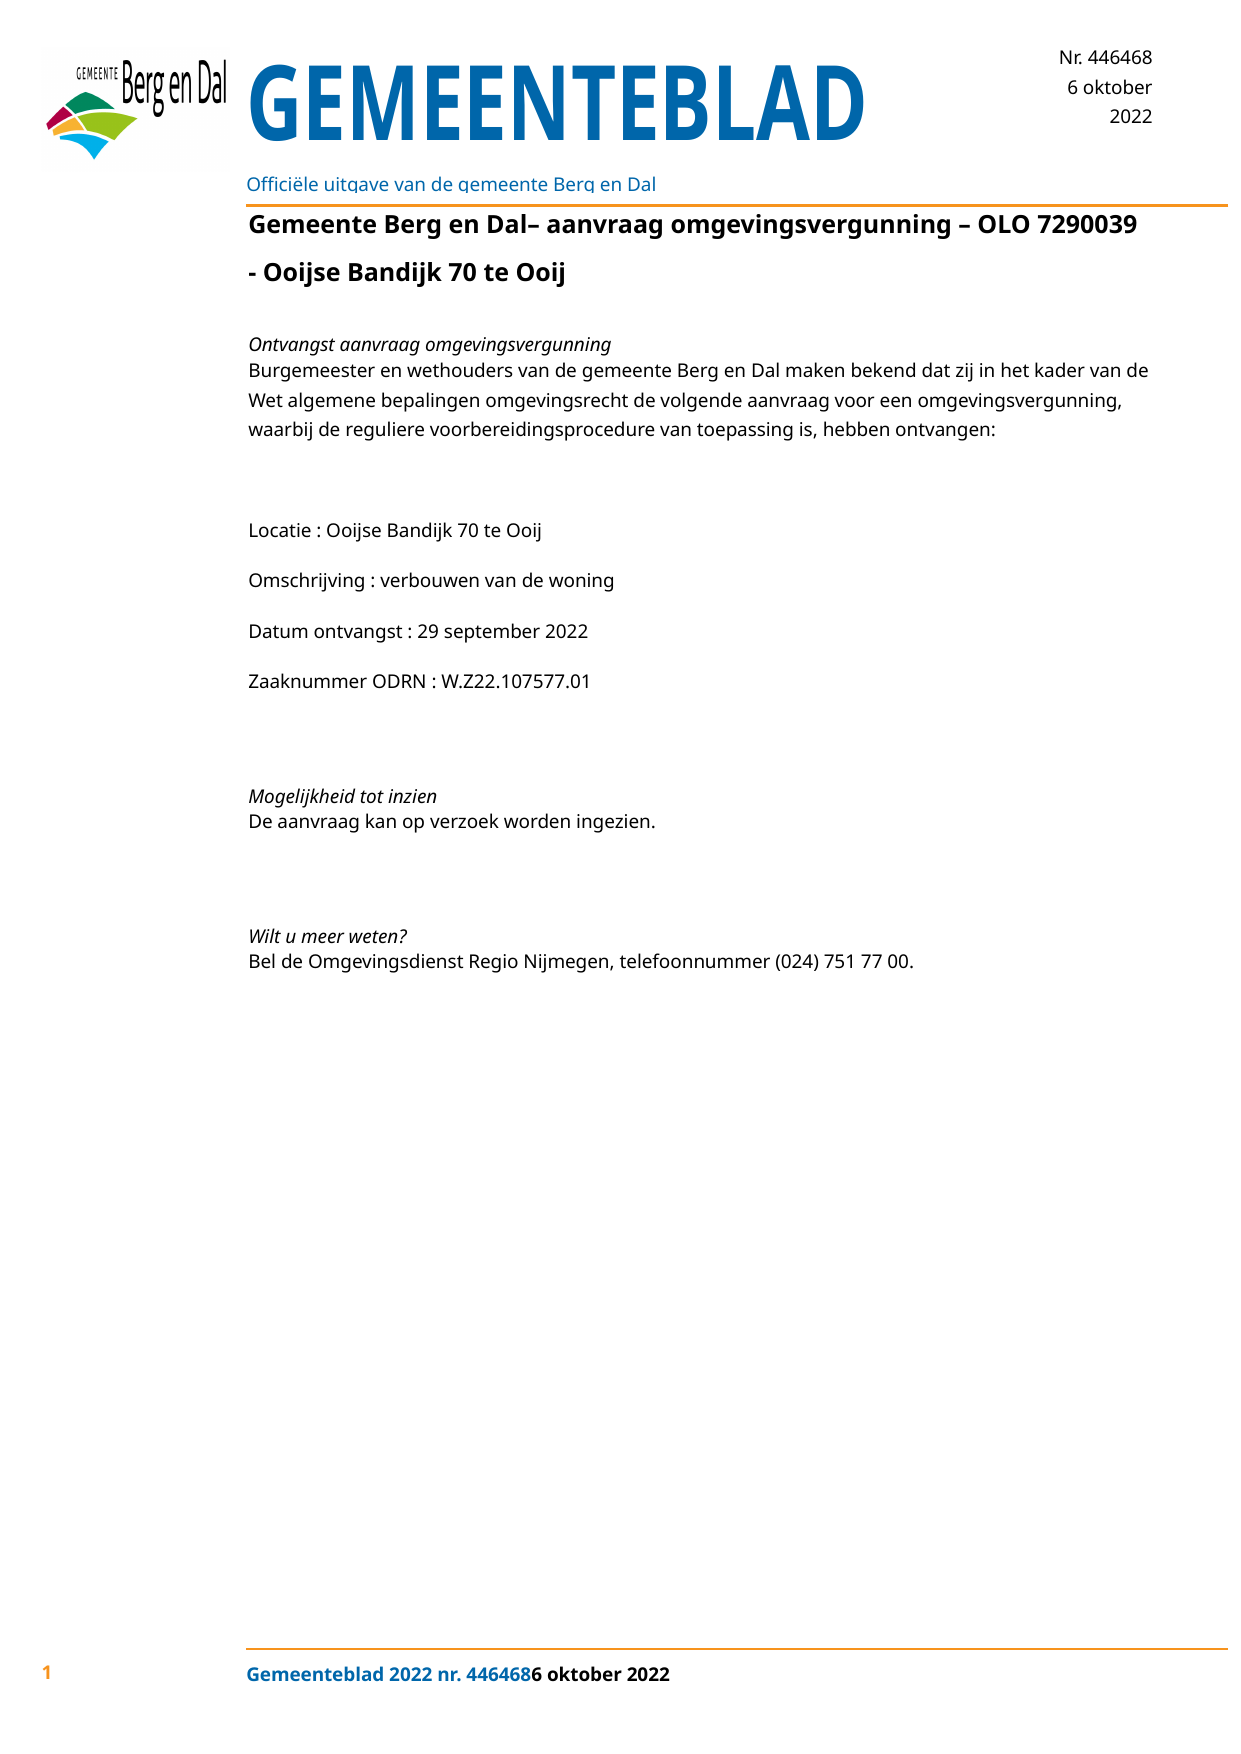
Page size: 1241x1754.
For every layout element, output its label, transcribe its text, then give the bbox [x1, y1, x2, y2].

text Wilt u meer weten? [248, 923, 1152, 949]
text Zaaknummer ODRN : W.Z22.107577.01 [248, 668, 1152, 694]
text Omschrijving : verbouwen van de woning [248, 568, 1152, 593]
text Locatie : Ooijse Bandijk 70 te Ooij [248, 517, 1152, 543]
picture [41, 47, 231, 172]
text Gemeente Berg en Dal– aanvraag omgevingsvergunning – OLO 7290039 - Ooijse Bandijk 70 te Ooij [248, 207, 1152, 288]
text De aanvraag kan op verzoek worden ingezien. [248, 808, 1152, 834]
text Bel de Omgevingsdienst Regio Nijmegen, telefoonnummer (024) 751 77 00. [248, 949, 1152, 974]
text Mogelijkheid tot inzien [248, 783, 1152, 808]
text Datum ontvangst : 29 september 2022 [248, 618, 1152, 644]
text Burgemeester en wethouders van de gemeente Berg en Dal maken bekend dat zij in het kader van de Wet algemene bepalingen omgevingsrecht de volgende aanvraag voor een omgevingsvergunning, waarbij de reguliere voorbereidingsprocedure van toepassing is, hebben ontvangen: [248, 357, 1152, 442]
text Ontvangst aanvraag omgevingsvergunning [248, 331, 1152, 357]
